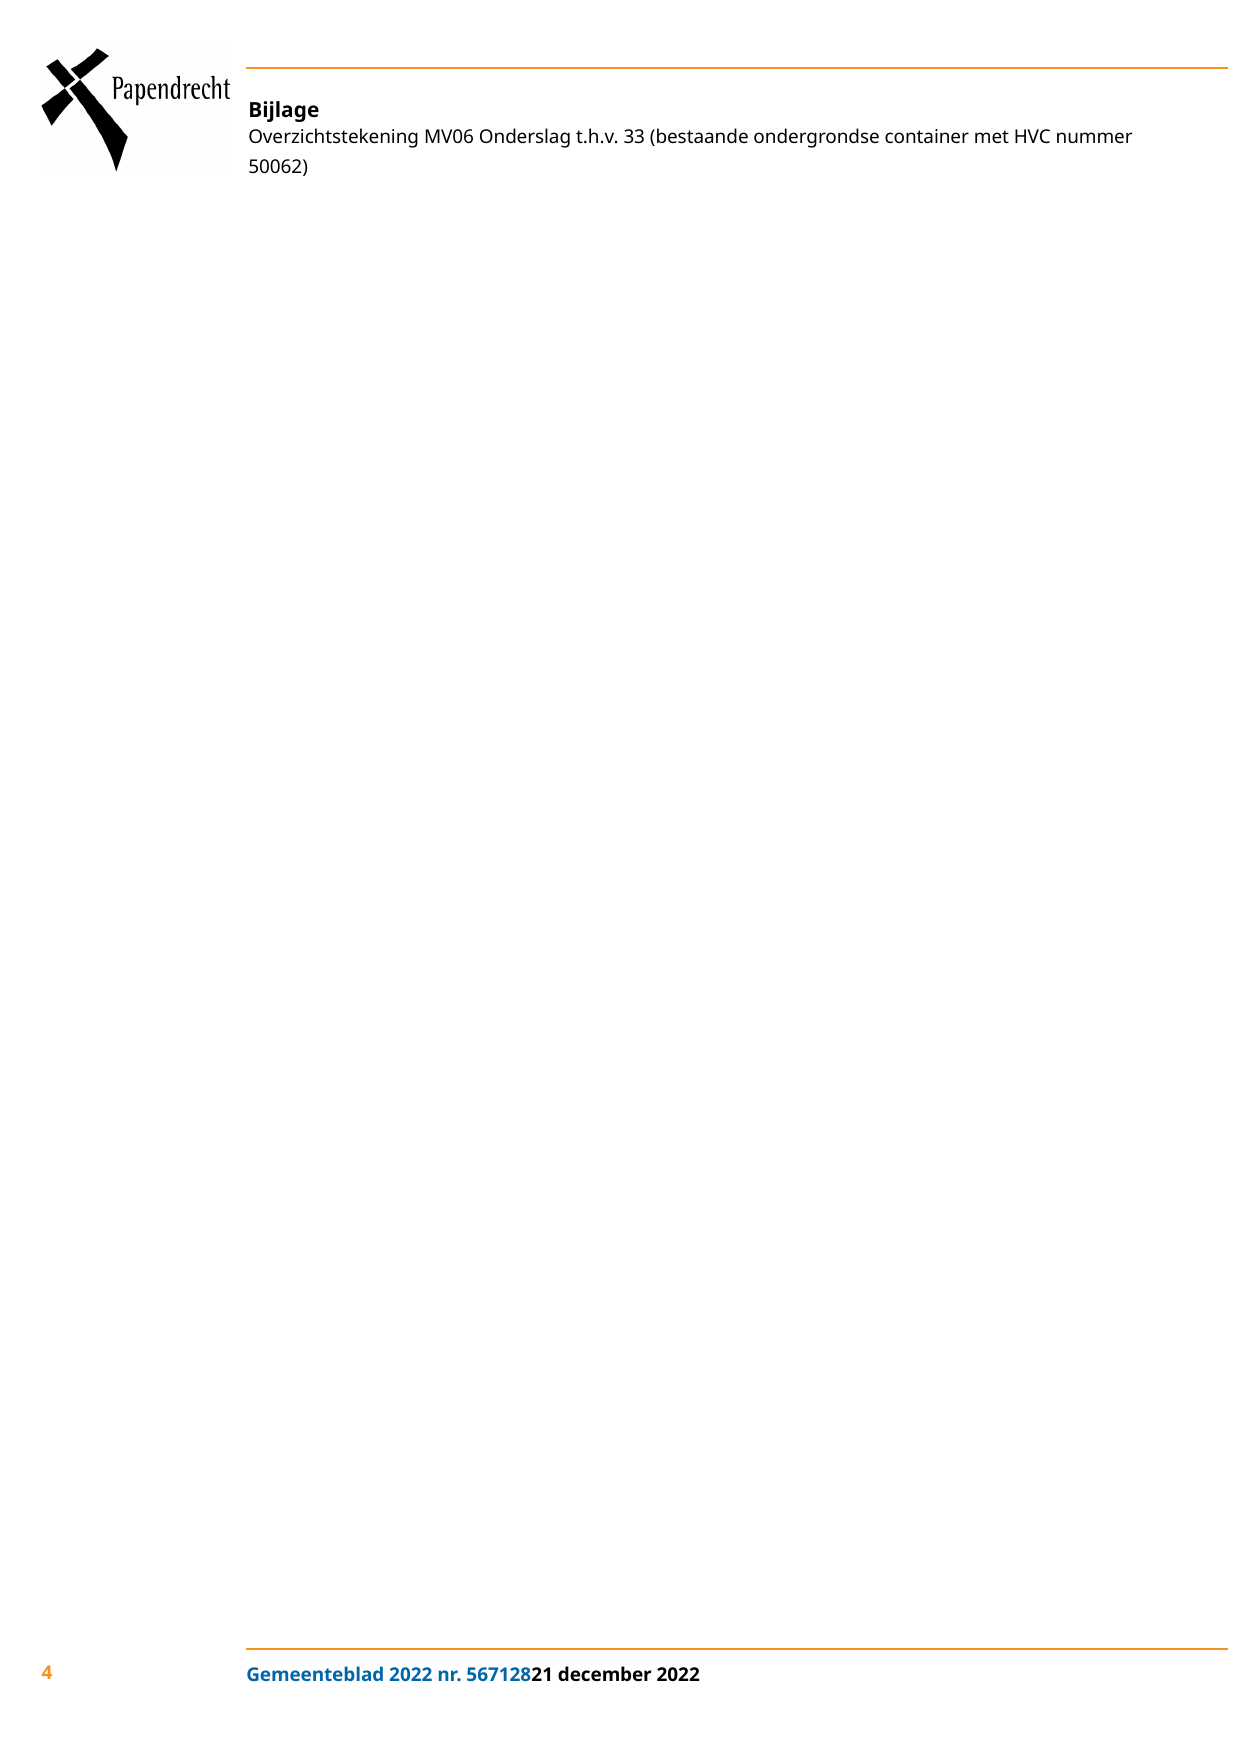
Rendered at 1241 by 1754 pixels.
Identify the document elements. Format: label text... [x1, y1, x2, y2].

picture [41, 47, 231, 172]
text Bijlage [248, 95, 1152, 123]
text Overzichtstekening MV06 Onderslag t.h.v. 33 (bestaande ondergrondse container met HVC nummer 50062) [248, 123, 1152, 179]
